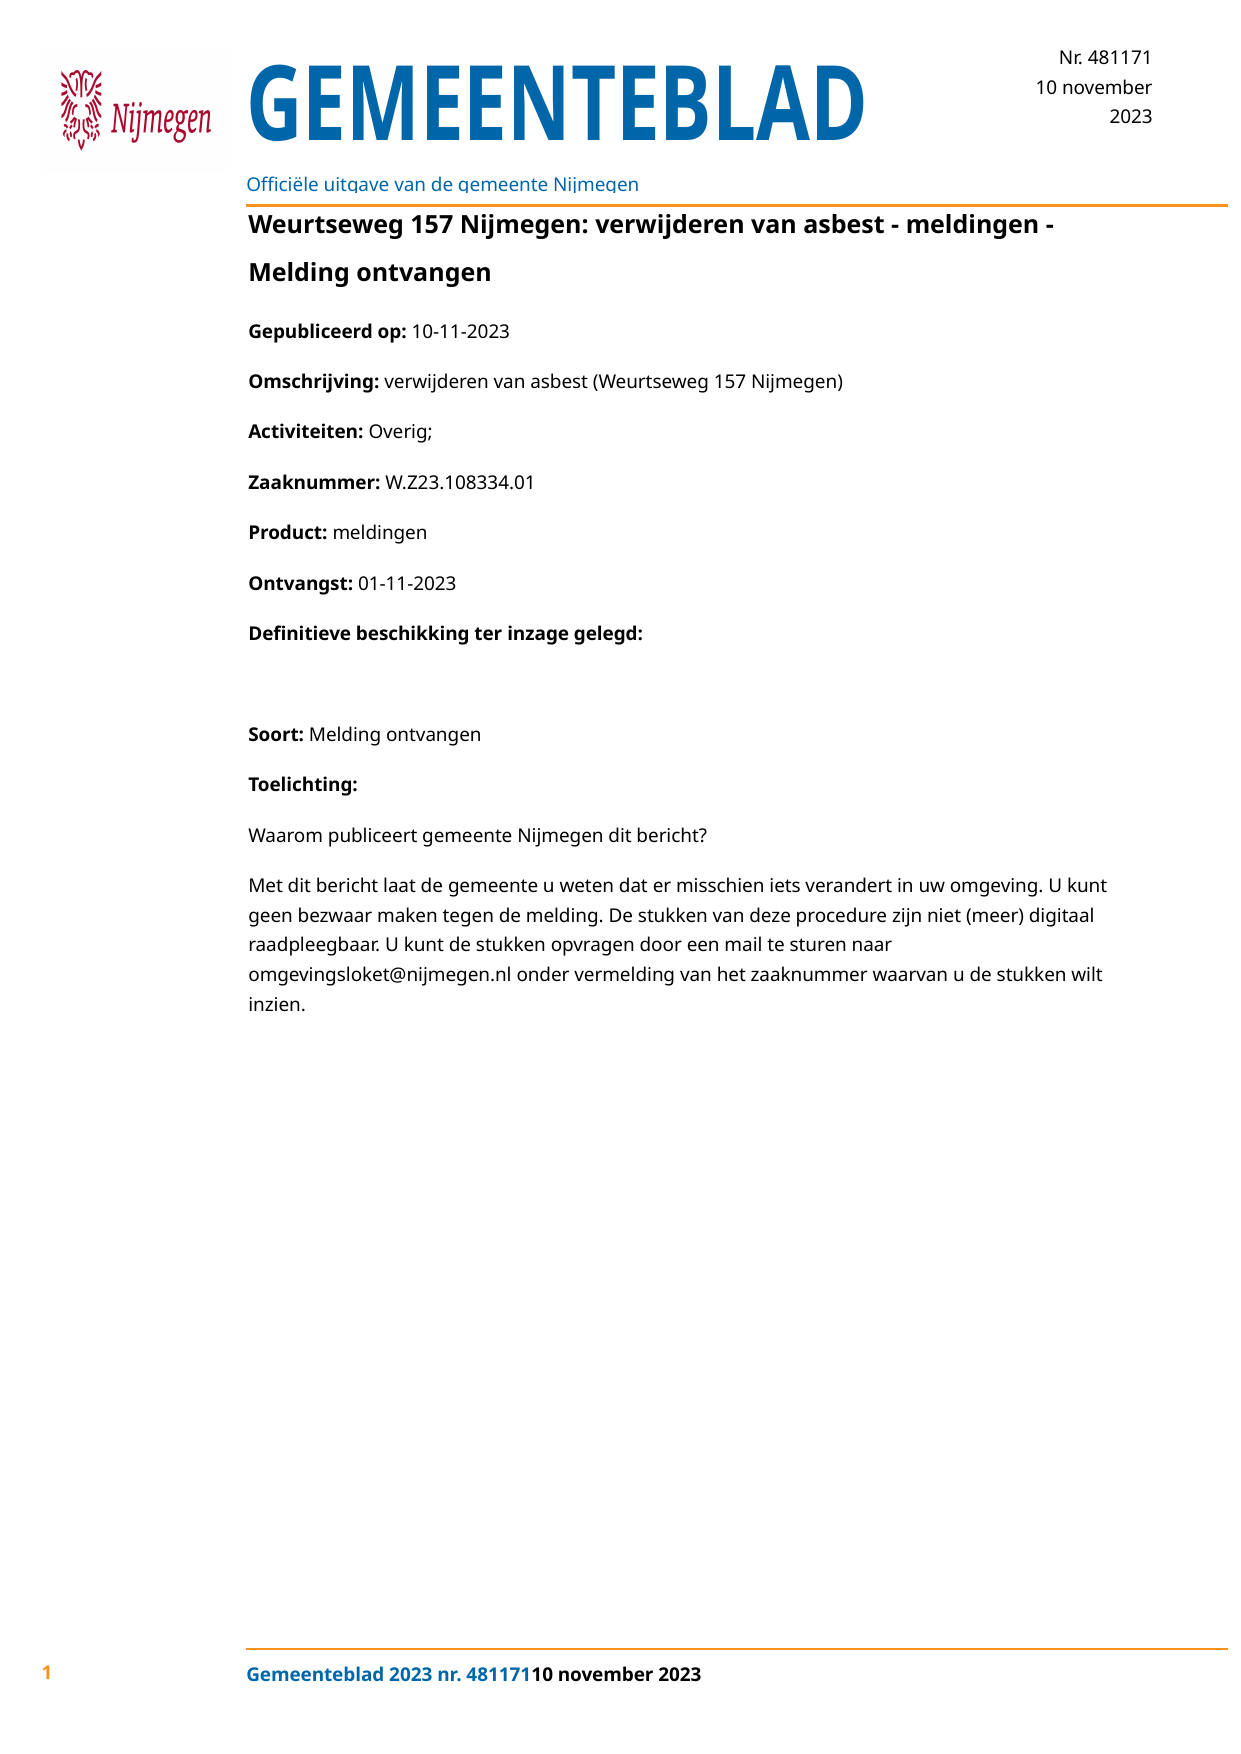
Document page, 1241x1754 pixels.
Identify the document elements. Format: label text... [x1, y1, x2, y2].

text Ontvangst: 01-11-2023 [248, 570, 1152, 596]
text Gepubliceerd op: 10-11-2023 [248, 318, 1152, 344]
text Weurtseweg 157 Nijmegen: verwijderen van asbest - meldingen - Melding ontvangen [248, 207, 1152, 288]
text Soort: Melding ontvangen [248, 721, 1152, 747]
text Definitieve beschikking ter inzage gelegd: [248, 620, 1152, 646]
picture [41, 47, 231, 172]
text Product: meldingen [248, 519, 1152, 545]
text Waarom publiceert gemeente Nijmegen dit bericht? [248, 822, 1152, 848]
text Toelichting: [248, 772, 1152, 797]
text Met dit bericht laat de gemeente u weten dat er misschien iets verandert in uw omgeving. U kunt geen bezwaar maken tegen de melding. De stukken van deze procedure zijn niet (meer) digitaal raadpleegbaar. U kunt de stukken opvragen door een mail te sturen naar omgevingsloket@nijmegen.nl onder vermelding van het zaaknummer waarvan u de stukken wilt inzien. [248, 872, 1152, 1017]
text Zaaknummer: W.Z23.108334.01 [248, 469, 1152, 495]
text Omschrijving: verwijderen van asbest (Weurtseweg 157 Nijmegen) [248, 368, 1152, 394]
text Activiteiten: Overig; [248, 419, 1152, 444]
